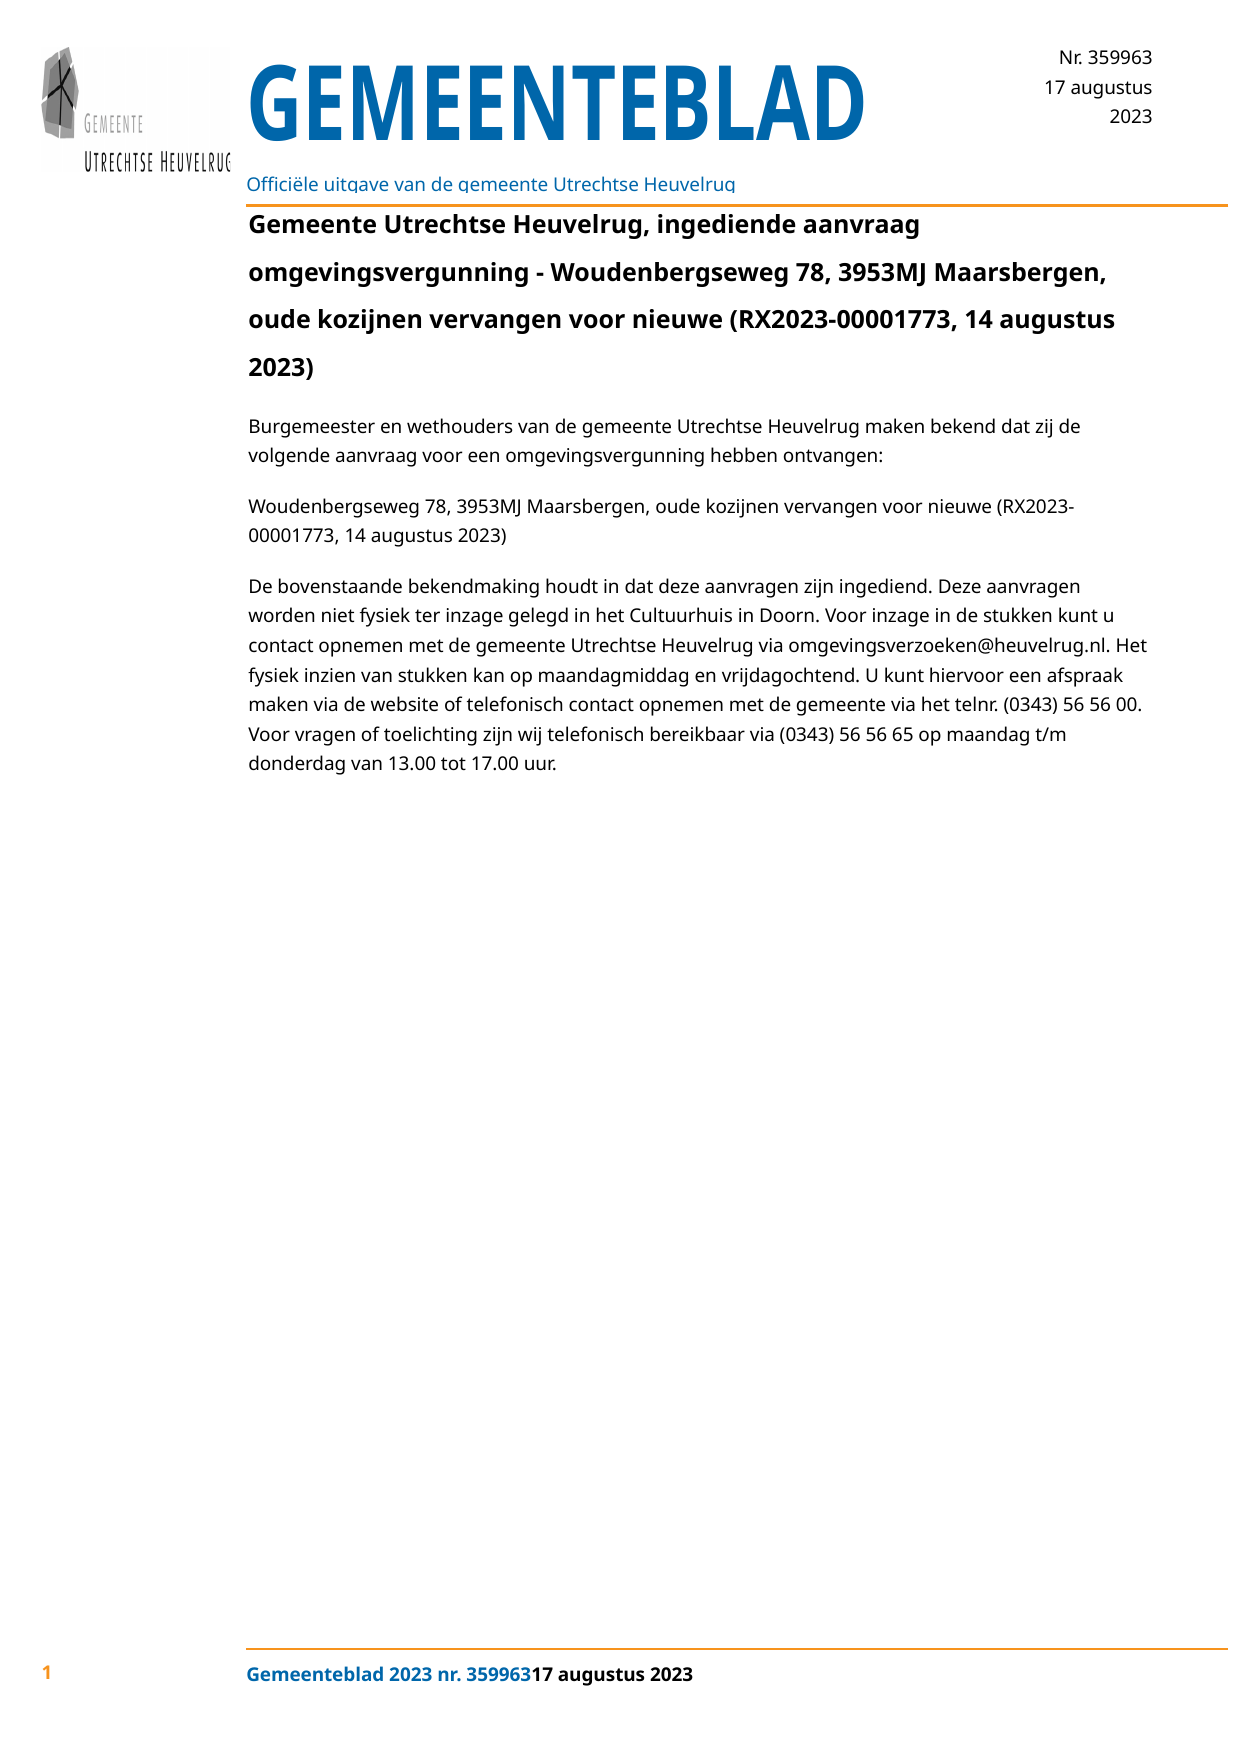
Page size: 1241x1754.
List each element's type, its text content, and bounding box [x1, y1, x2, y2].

picture [41, 47, 231, 172]
text De bovenstaande bekendmaking houdt in dat deze aanvragen zijn ingediend. Deze aanvragen worden niet fysiek ter inzage gelegd in het Cultuurhuis in Doorn. Voor inzage in de stukken kunt u contact opnemen met de gemeente Utrechtse Heuvelrug via omgevingsverzoeken@heuvelrug.nl. Het fysiek inzien van stukken kan op maandagmiddag en vrijdagochtend. U kunt hiervoor een afspraak maken via de website of telefonisch contact opnemen met de gemeente via het telnr. (0343) 56 56 00. Voor vragen of toelichting zijn wij telefonisch bereikbaar via (0343) 56 56 65 op maandag t/m donderdag van 13.00 tot 17.00 uur. [248, 573, 1152, 776]
text Woudenbergseweg 78, 3953MJ Maarsbergen, oude kozijnen vervangen voor nieuwe (RX2023-00001773, 14 augustus 2023) [248, 493, 1152, 548]
text Gemeente Utrechtse Heuvelrug, ingediende aanvraag omgevingsvergunning - Woudenbergseweg 78, 3953MJ Maarsbergen, oude kozijnen vervangen voor nieuwe (RX2023-00001773, 14 augustus 2023) [248, 207, 1152, 384]
text Burgemeester en wethouders van de gemeente Utrechtse Heuvelrug maken bekend dat zij de volgende aanvraag voor een omgevingsvergunning hebben ontvangen: [248, 413, 1152, 468]
